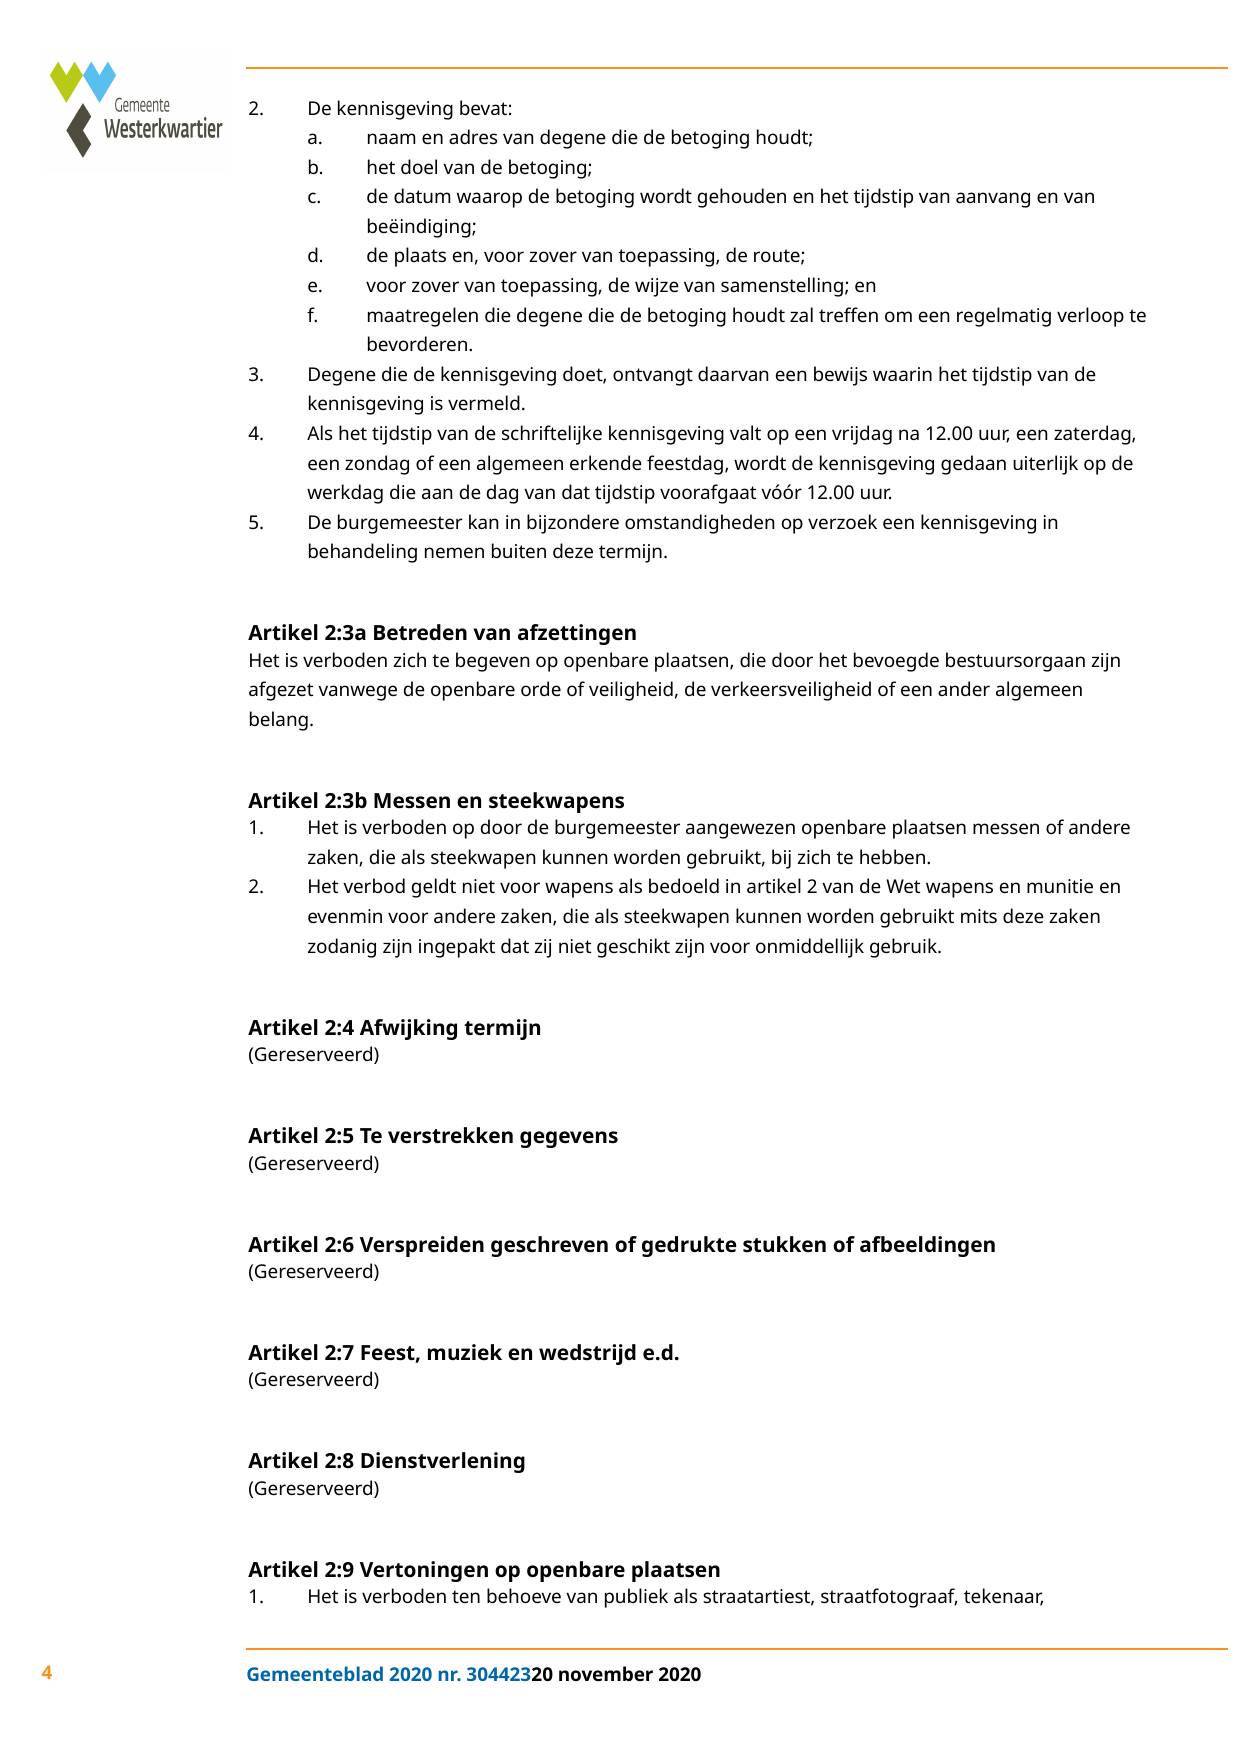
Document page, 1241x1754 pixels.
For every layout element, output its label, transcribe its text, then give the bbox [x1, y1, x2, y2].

list de datum waarop de betoging wordt gehouden en het tijdstip van aanvang en van beëindiging; [307, 183, 1152, 239]
text Artikel 2:9 Vertoningen op openbare plaatsen [248, 1555, 1152, 1583]
list De kennisgeving bevat: [248, 95, 1152, 121]
text Artikel 2:8 Dienstverlening [248, 1447, 1152, 1475]
text Artikel 2:3b Messen en steekwapens [248, 786, 1152, 814]
text Artikel 2:4 Afwijking termijn [248, 1013, 1152, 1041]
text Artikel 2:5 Te verstrekken gegevens [248, 1121, 1152, 1150]
list het doel van de betoging; [307, 154, 1152, 180]
list Degene die de kennisgeving doet, ontvangt daarvan een bewijs waarin het tijdstip van de kennisgeving is vermeld. [248, 361, 1152, 416]
text (Gereserveerd) [248, 1150, 1152, 1176]
list de plaats en, voor zover van toepassing, de route; [307, 243, 1152, 268]
text Artikel 2:6 Verspreiden geschreven of gedrukte stukken of afbeeldingen [248, 1230, 1152, 1258]
text (Gereserveerd) [248, 1258, 1152, 1284]
text Het is verboden zich te begeven op openbare plaatsen, die door het bevoegde bestuursorgaan zijn afgezet vanwege de openbare orde of veiligheid, de verkeersveiligheid of een ander algemeen belang. [248, 647, 1152, 732]
list maatregelen die degene die de betoging houdt zal treffen om een regelmatig verloop te bevorderen. [307, 302, 1152, 357]
text (Gereserveerd) [248, 1367, 1152, 1392]
list De burgemeester kan in bijzondere omstandigheden op verzoek een kennisgeving in behandeling nemen buiten deze termijn. [248, 509, 1152, 564]
list Als het tijdstip van de schriftelijke kennisgeving valt op een vrijdag na 12.00 uur, een zaterdag, een zondag of een algemeen erkende feestdag, wordt de kennisgeving gedaan uiterlijk op de werkdag die aan de dag van dat tijdstip voorafgaat vóór 12.00 uur. [248, 420, 1152, 505]
list Het is verboden ten behoeve van publiek als straatartiest, straatfotograaf, tekenaar, [248, 1583, 1152, 1609]
picture [41, 47, 231, 172]
text Artikel 2:7 Feest, muziek en wedstrijd e.d. [248, 1338, 1152, 1367]
list Het is verboden op door de burgemeester aangewezen openbare plaatsen messen of andere zaken, die als steekwapen kunnen worden gebruikt, bij zich te hebben. [248, 814, 1152, 870]
text Artikel 2:3a Betreden van afzettingen [248, 618, 1152, 647]
text (Gereserveerd) [248, 1041, 1152, 1067]
list Het verbod geldt niet voor wapens als bedoeld in artikel 2 van de Wet wapens en munitie en evenmin voor andere zaken, die als steekwapen kunnen worden gebruikt mits deze zaken zodanig zijn ingepakt dat zij niet geschikt zijn voor onmiddellijk gebruik. [248, 874, 1152, 959]
text (Gereserveerd) [248, 1475, 1152, 1501]
list naam en adres van degene die de betoging houdt; [307, 124, 1152, 150]
list voor zover van toepassing, de wijze van samenstelling; en [307, 272, 1152, 298]
